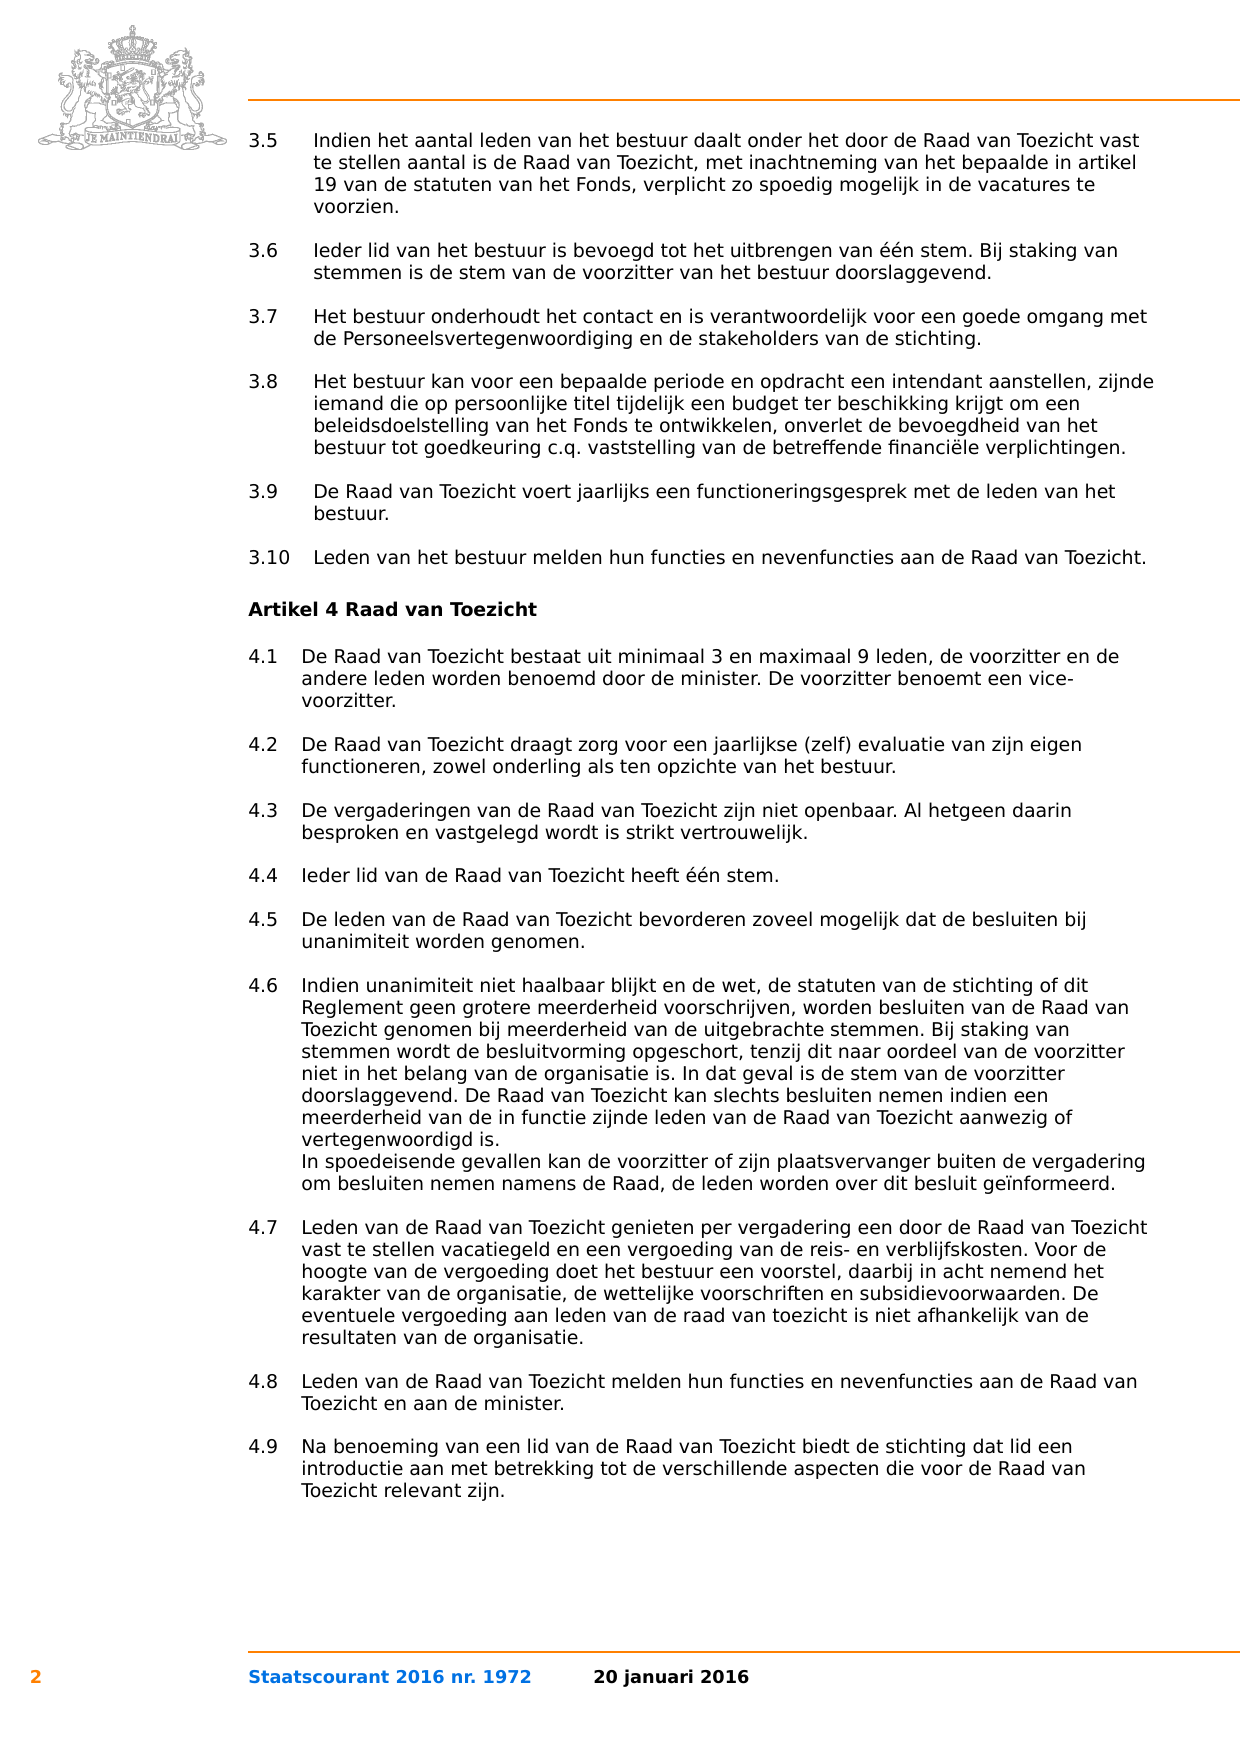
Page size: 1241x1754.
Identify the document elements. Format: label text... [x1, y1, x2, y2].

text 3.8 Het bestuur kan voor een bepaalde periode en opdracht een intendant aanstellen, zijnde iemand die op persoonlijke titel tijdelijk een budget ter beschikking krijgt om een beleidsdoelstelling van het Fonds te ontwikkelen, onverlet de bevoegdheid van het bestuur tot goedkeuring c.q. vaststelling van de betreffende financiële verplichtingen. [248, 371, 1163, 459]
text 3.7 Het bestuur onderhoudt het contact en is verantwoordelijk voor een goede omgang met de Personeelsvertegenwoordiging en de stakeholders van de stichting. [248, 306, 1163, 349]
text In spoedeisende gevallen kan de voorzitter of zijn plaatsvervanger buiten de vergadering om besluiten nemen namens de Raad, de leden worden over dit besluit geïnformeerd. [301, 1151, 1163, 1195]
text 4.3 De vergaderingen van de Raad van Toezicht zijn niet openbaar. Al hetgeen daarin besproken en vastgelegd wordt is strikt vertrouwelijk. [248, 799, 1163, 843]
text 4.6 Indien unanimiteit niet haalbaar blijkt en de wet, de statuten van de stichting of dit Reglement geen grotere meerderheid voorschrijven, worden besluiten van de Raad van Toezicht genomen bij meerderheid van de uitgebrachte stemmen. Bij staking van stemmen wordt de besluitvorming opgeschort, tenzij dit naar oordeel van de voorzitter niet in het belang van de organisatie is. In dat geval is de stem van de voorzitter doorslaggevend. De Raad van Toezicht kan slechts besluiten nemen indien een meerderheid van de in functie zijnde leden van de Raad van Toezicht aanwezig of vertegenwoordigd is. [248, 975, 1163, 1151]
text 3.10 Leden van het bestuur melden hun functies en nevenfuncties aan de Raad van Toezicht. [248, 547, 1163, 569]
subtitle Artikel 4 Raad van Toezicht [248, 599, 1163, 621]
picture [38, 25, 227, 150]
text 3.6 Ieder lid van het bestuur is bevoegd tot het uitbrengen van één stem. Bij staking van stemmen is de stem van de voorzitter van het bestuur doorslaggevend. [248, 240, 1163, 284]
text 4.8 Leden van de Raad van Toezicht melden hun functies en nevenfuncties aan de Raad van Toezicht en aan de minister. [248, 1371, 1163, 1414]
text 4.2 De Raad van Toezicht draagt zorg voor een jaarlijkse (zelf) evaluatie van zijn eigen functioneren, zowel onderling als ten opzichte van het bestuur. [248, 734, 1163, 778]
text 3.9 De Raad van Toezicht voert jaarlijks een functioneringsgesprek met de leden van het bestuur. [248, 481, 1163, 525]
text 4.7 Leden van de Raad van Toezicht genieten per vergadering een door de Raad van Toezicht vast te stellen vacatiegeld en een vergoeding van de reis- en verblijfskosten. Voor de hoogte van de vergoeding doet het bestuur een voorstel, daarbij in acht nemend het karakter van de organisatie, de wettelijke voorschriften en subsidievoorwaarden. De eventuele vergoeding aan leden van de raad van toezicht is niet afhankelijk van de resultaten van de organisatie. [248, 1217, 1163, 1349]
text 4.5 De leden van de Raad van Toezicht bevorderen zoveel mogelijk dat de besluiten bij unanimiteit worden genomen. [248, 909, 1163, 953]
text 4.9 Na benoeming van een lid van de Raad van Toezicht biedt de stichting dat lid een introductie aan met betrekking tot de verschillende aspecten die voor de Raad van Toezicht relevant zijn. [248, 1436, 1163, 1502]
text 3.5 Indien het aantal leden van het bestuur daalt onder het door de Raad van Toezicht vast te stellen aantal is de Raad van Toezicht, met inachtneming van het bepaalde in artikel 19 van de statuten van het Fonds, verplicht zo spoedig mogelijk in de vacatures te voorzien. [248, 130, 1163, 218]
text 4.4 Ieder lid van de Raad van Toezicht heeft één stem. [248, 865, 1163, 887]
text 4.1 De Raad van Toezicht bestaat uit minimaal 3 en maximaal 9 leden, de voorzitter en de andere leden worden benoemd door de minister. De voorzitter benoemt een vice-voorzitter. [248, 646, 1163, 712]
